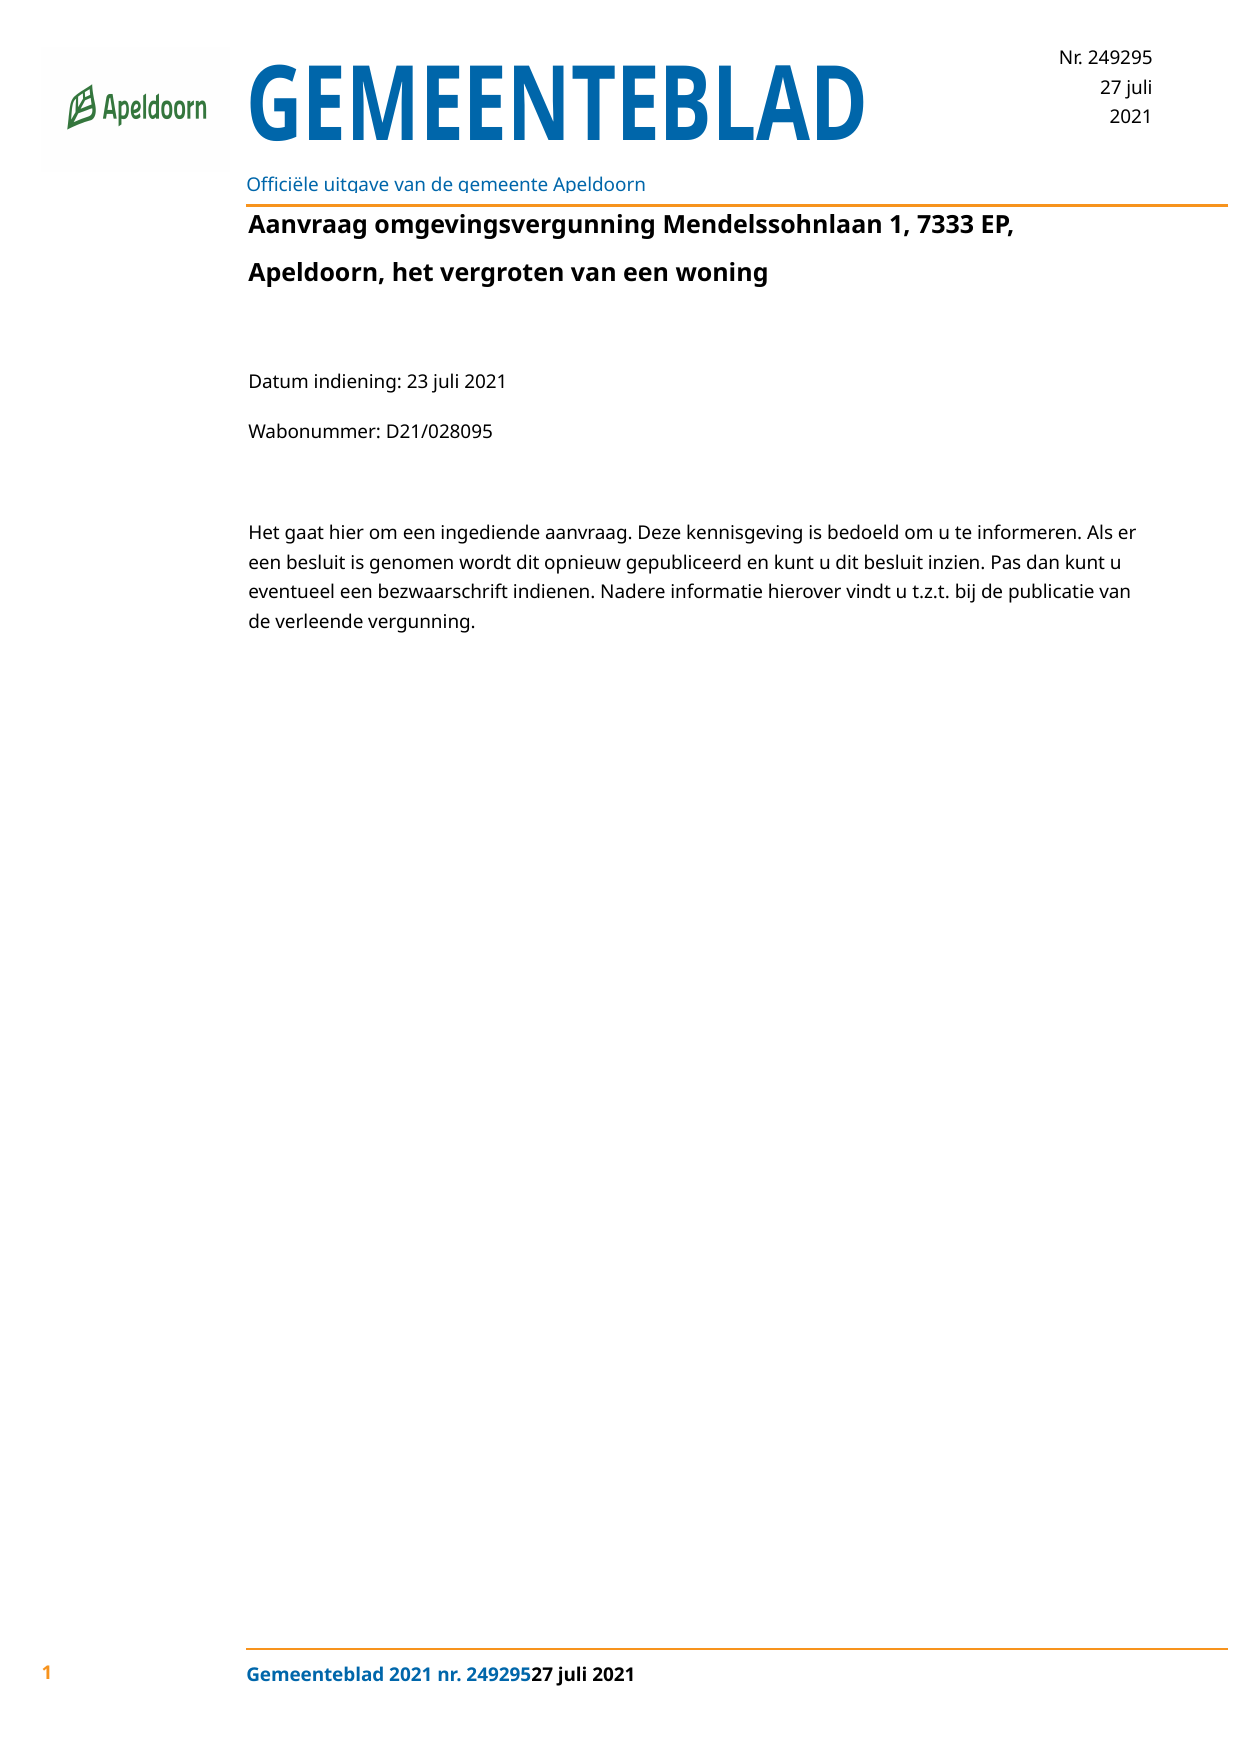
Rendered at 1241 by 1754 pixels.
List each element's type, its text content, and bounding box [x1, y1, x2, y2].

text Het gaat hier om een ingediende aanvraag. Deze kennisgeving is bedoeld om u te informeren. Als er een besluit is genomen wordt dit opnieuw gepubliceerd en kunt u dit besluit inzien. Pas dan kunt u eventueel een bezwaarschrift indienen. Nadere informatie hierover vindt u t.z.t. bij de publicatie van de verleende vergunning. [248, 519, 1152, 634]
text Datum indiening: 23 juli 2021 [248, 368, 1152, 394]
text Wabonummer: D21/028095 [248, 419, 1152, 444]
text Aanvraag omgevingsvergunning Mendelssohnlaan 1, 7333 EP, Apeldoorn, het vergroten van een woning [248, 207, 1152, 288]
picture [41, 47, 231, 172]
